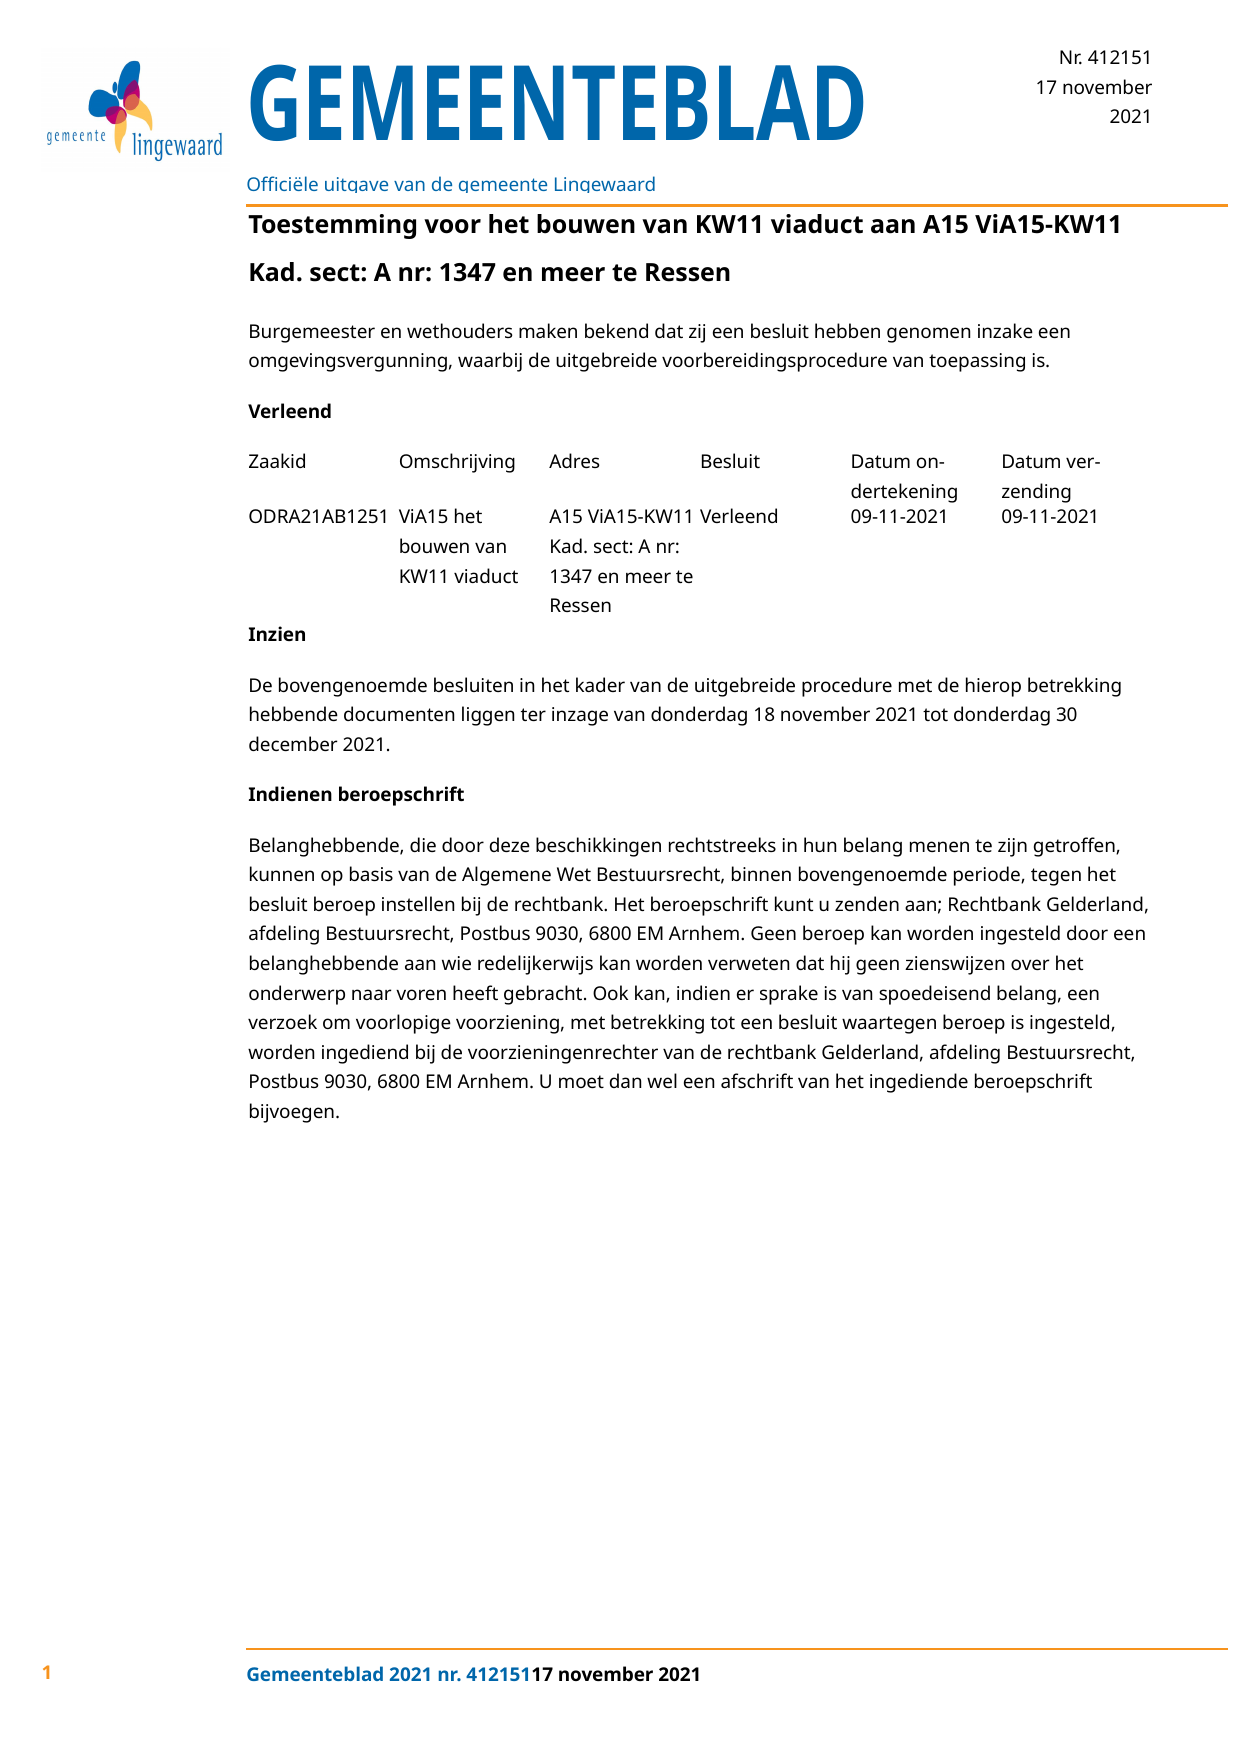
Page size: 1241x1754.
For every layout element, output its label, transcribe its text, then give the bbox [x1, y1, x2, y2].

table_cell ViA15 het bouwen van KW11 viaduct [399, 504, 549, 618]
table_header Datum on-dertekening [850, 449, 1001, 504]
table_header Besluit [700, 449, 850, 504]
table_header Datum ver-zending [1001, 449, 1152, 504]
table_cell ODRA21AB1251 [248, 504, 398, 618]
table_header Omschrijving [399, 449, 549, 504]
picture [41, 47, 231, 172]
table_cell A15 ViA15-KW11 Kad. sect: A nr: 1347 en meer te Ressen [549, 504, 700, 618]
table_cell Verleend [700, 504, 850, 618]
table_cell 09-11-2021 [850, 504, 1001, 618]
text Verleend [248, 398, 1152, 424]
table_header Zaakid [248, 449, 398, 504]
text Inzien [248, 621, 1152, 647]
text Indienen beroepschrift [248, 781, 1152, 807]
text De bovengenoemde besluiten in het kader van de uitgebreide procedure met de hierop betrekking hebbende documenten liggen ter inzage van donderdag 18 november 2021 tot donderdag 30 december 2021. [248, 672, 1152, 757]
text Belanghebbende, die door deze beschikkingen rechtstreeks in hun belang menen te zijn getroffen, kunnen op basis van de Algemene Wet Bestuursrecht, binnen bovengenoemde periode, tegen het besluit beroep instellen bij de rechtbank. Het beroepschrift kunt u zenden aan; Rechtbank Gelderland, afdeling Bestuursrecht, Postbus 9030, 6800 EM Arnhem. Geen beroep kan worden ingesteld door een belanghebbende aan wie redelijkerwijs kan worden verweten dat hij geen zienswijzen over het onderwerp naar voren heeft gebracht. Ook kan, indien er sprake is van spoedeisend belang, een verzoek om voorlopige voorziening, met betrekking tot een besluit waartegen beroep is ingesteld, worden ingediend bij de voorzieningenrechter van de rechtbank Gelderland, afdeling Bestuursrecht, Postbus 9030, 6800 EM Arnhem. U moet dan wel een afschrift van het ingediende beroepschrift bijvoegen. [248, 832, 1152, 1124]
text Toestemming voor het bouwen van KW11 viaduct aan A15 ViA15-KW11 Kad. sect: A nr: 1347 en meer te Ressen [248, 207, 1152, 288]
table_cell 09-11-2021 [1001, 504, 1152, 618]
table_header Adres [549, 449, 700, 504]
text Burgemeester en wethouders maken bekend dat zij een besluit hebben genomen inzake een omgevingsvergunning, waarbij de uitgebreide voorbereidingsprocedure van toepassing is. [248, 318, 1152, 373]
